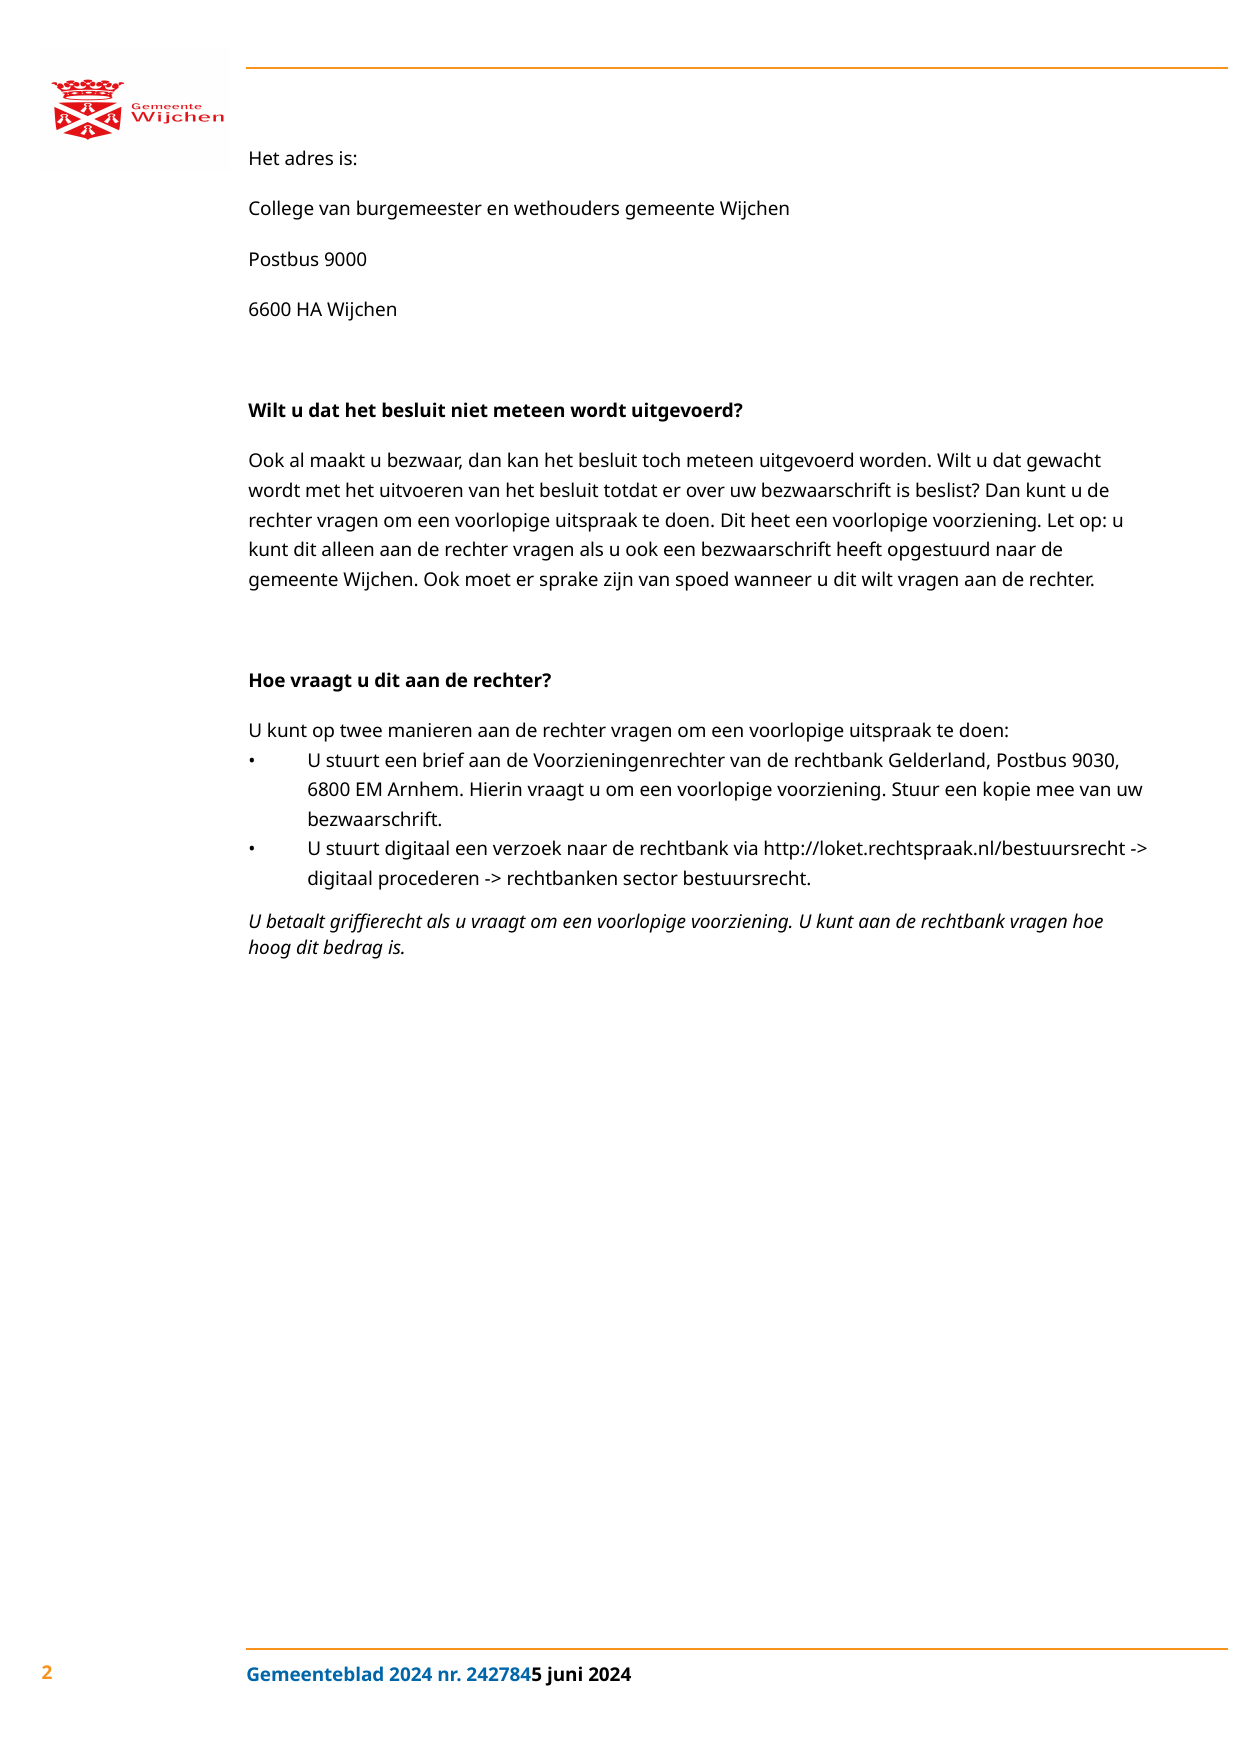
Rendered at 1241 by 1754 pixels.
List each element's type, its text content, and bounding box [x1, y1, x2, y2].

text U betaalt griffierecht als u vraagt om een voorlopige voorziening. U kunt aan de rechtbank vragen hoe hoog dit bedrag is. [248, 908, 1152, 960]
text Wilt u dat het besluit niet meteen wordt uitgevoerd? [248, 397, 1152, 423]
text Het adres is: [248, 145, 1152, 171]
text College van burgemeester en wethouders gemeente Wijchen [248, 196, 1152, 221]
text 6600 HA Wijchen [248, 296, 1152, 322]
picture [41, 47, 231, 172]
list U stuurt een brief aan de Voorzieningenrechter van de rechtbank Gelderland, Postbus 9030, 6800 EM Arnhem. Hierin vraagt u om een voorlopige voorziening. Stuur een kopie mee van uw bezwaarschrift. [248, 747, 1152, 832]
text Postbus 9000 [248, 246, 1152, 272]
list U stuurt digitaal een verzoek naar de rechtbank via http://loket.rechtspraak.nl/bestuursrecht -> digitaal procederen -> rechtbanken sector bestuursrecht. [248, 836, 1152, 891]
text Hoe vraagt u dit aan de rechter? [248, 667, 1152, 693]
text Ook al maakt u bezwaar, dan kan het besluit toch meteen uitgevoerd worden. Wilt u dat gewacht wordt met het uitvoeren van het besluit totdat er over uw bezwaarschrift is beslist? Dan kunt u de rechter vragen om een voorlopige uitspraak te doen. Dit heet een voorlopige voorziening. Let op: u kunt dit alleen aan de rechter vragen als u ook een bezwaarschrift heeft opgestuurd naar de gemeente Wijchen. Ook moet er sprake zijn van spoed wanneer u dit wilt vragen aan de rechter. [248, 448, 1152, 592]
text U kunt op twee manieren aan de rechter vragen om een voorlopige uitspraak te doen: [248, 717, 1152, 743]
